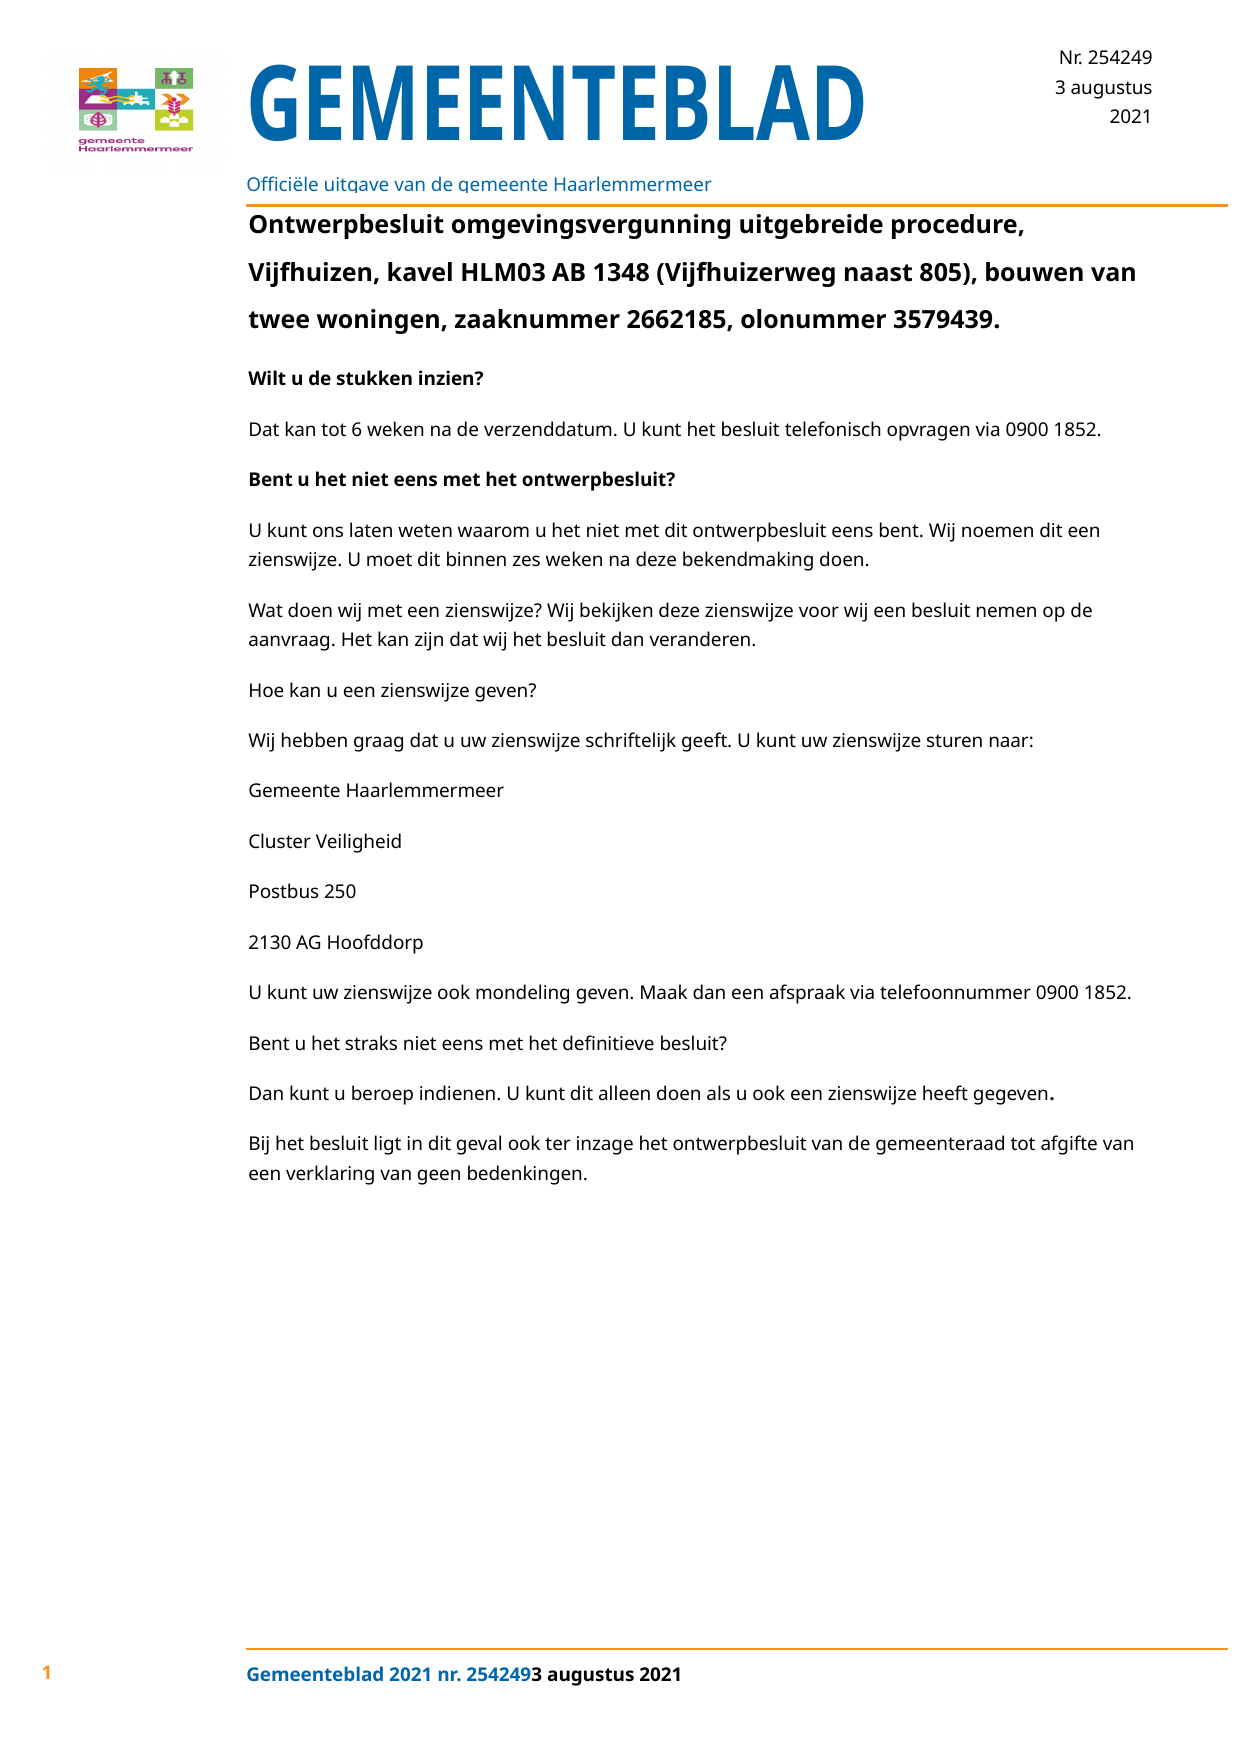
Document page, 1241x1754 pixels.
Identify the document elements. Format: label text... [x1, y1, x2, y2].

text Hoe kan u een zienswijze geven? [248, 677, 1152, 702]
text Ontwerpbesluit omgevingsvergunning uitgebreide procedure, Vijfhuizen, kavel HLM03 AB 1348 (Vijfhuizerweg naast 805), bouwen van twee woningen, zaaknummer 2662185, olonummer 3579439. [248, 207, 1152, 336]
text Bent u het straks niet eens met het definitieve besluit? [248, 1030, 1152, 1055]
text Wij hebben graag dat u uw zienswijze schriftelijk geeft. U kunt uw zienswijze sturen naar: [248, 727, 1152, 753]
text Gemeente Haarlemmermeer [248, 778, 1152, 803]
text Wilt u de stukken inzien? [248, 366, 1152, 391]
picture [41, 47, 231, 172]
text U kunt uw zienswijze ook mondeling geven. Maak dan een afspraak via telefoonnummer 0900 1852. [248, 979, 1152, 1005]
text Dat kan tot 6 weken na de verzenddatum. U kunt het besluit telefonisch opvragen via 0900 1852. [248, 416, 1152, 442]
text U kunt ons laten weten waarom u het niet met dit ontwerpbesluit eens bent. Wij noemen dit een zienswijze. U moet dit binnen zes weken na deze bekendmaking doen. [248, 517, 1152, 572]
text Cluster Veiligheid [248, 828, 1152, 854]
text Bij het besluit ligt in dit geval ook ter inzage het ontwerpbesluit van de gemeenteraad tot afgifte van een verklaring van geen bedenkingen. [248, 1131, 1152, 1186]
text Dan kunt u beroep indienen. U kunt dit alleen doen als u ook een zienswijze heeft gegeven. [248, 1080, 1152, 1106]
text 2130 AG Hoofddorp [248, 929, 1152, 954]
text Wat doen wij met een zienswijze? Wij bekijken deze zienswijze voor wij een besluit nemen op de aanvraag. Het kan zijn dat wij het besluit dan veranderen. [248, 597, 1152, 652]
text Bent u het niet eens met het ontwerpbesluit? [248, 466, 1152, 492]
text Postbus 250 [248, 878, 1152, 904]
